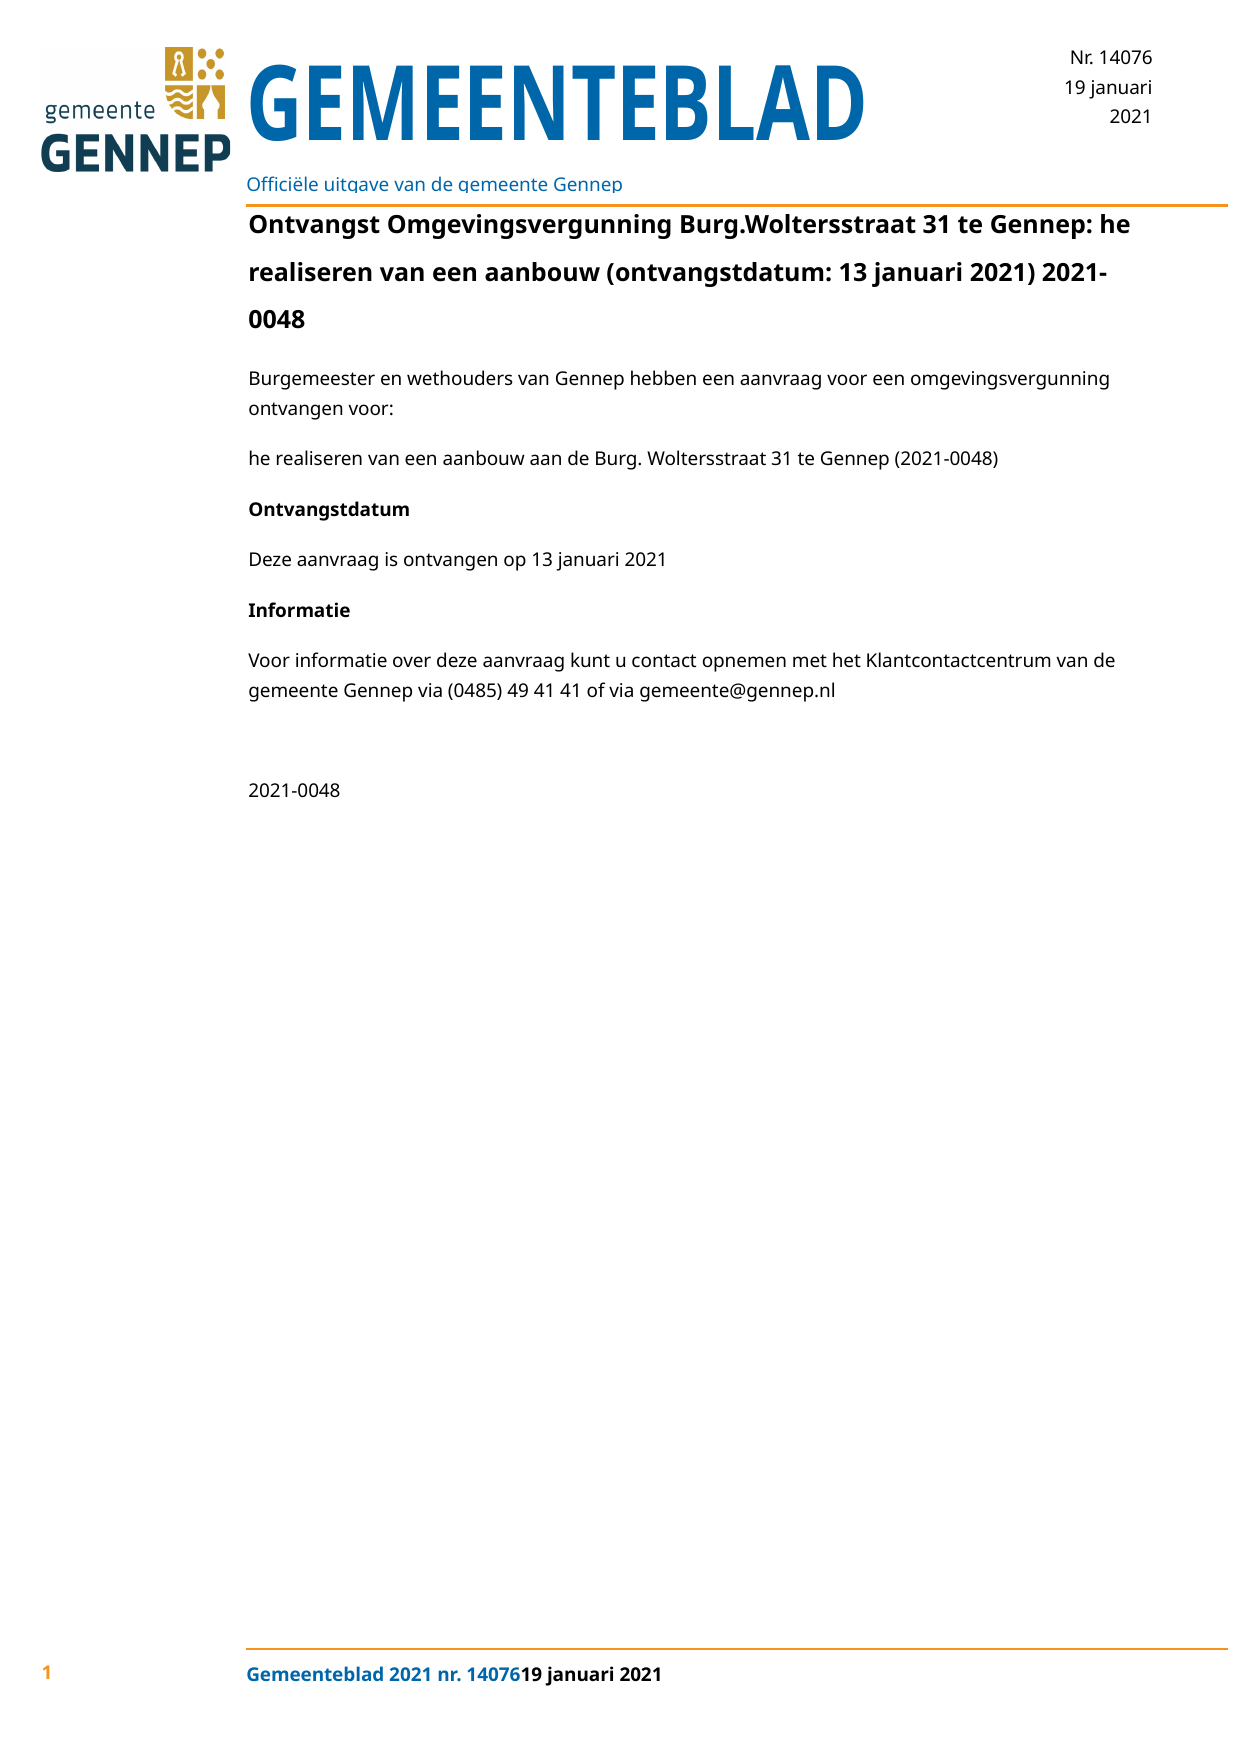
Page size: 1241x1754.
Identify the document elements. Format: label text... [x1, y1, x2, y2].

text Deze aanvraag is ontvangen op 13 januari 2021 [248, 546, 1152, 572]
text 2021-0048 [248, 778, 1152, 803]
text Burgemeester en wethouders van Gennep hebben een aanvraag voor een omgevingsvergunning ontvangen voor: [248, 366, 1152, 421]
text Informatie [248, 597, 1152, 622]
text Ontvangstdatum [248, 496, 1152, 522]
text he realiseren van een aanbouw aan de Burg. Woltersstraat 31 te Gennep (2021-0048) [248, 446, 1152, 471]
picture [41, 47, 231, 172]
text Voor informatie over deze aanvraag kunt u contact opnemen met het Klantcontactcentrum van de gemeente Gennep via (0485) 49 41 41 of via gemeente@gennep.nl [248, 647, 1152, 702]
text Ontvangst Omgevingsvergunning Burg.Woltersstraat 31 te Gennep: he realiseren van een aanbouw (ontvangstdatum: 13 januari 2021) 2021-0048 [248, 207, 1152, 336]
